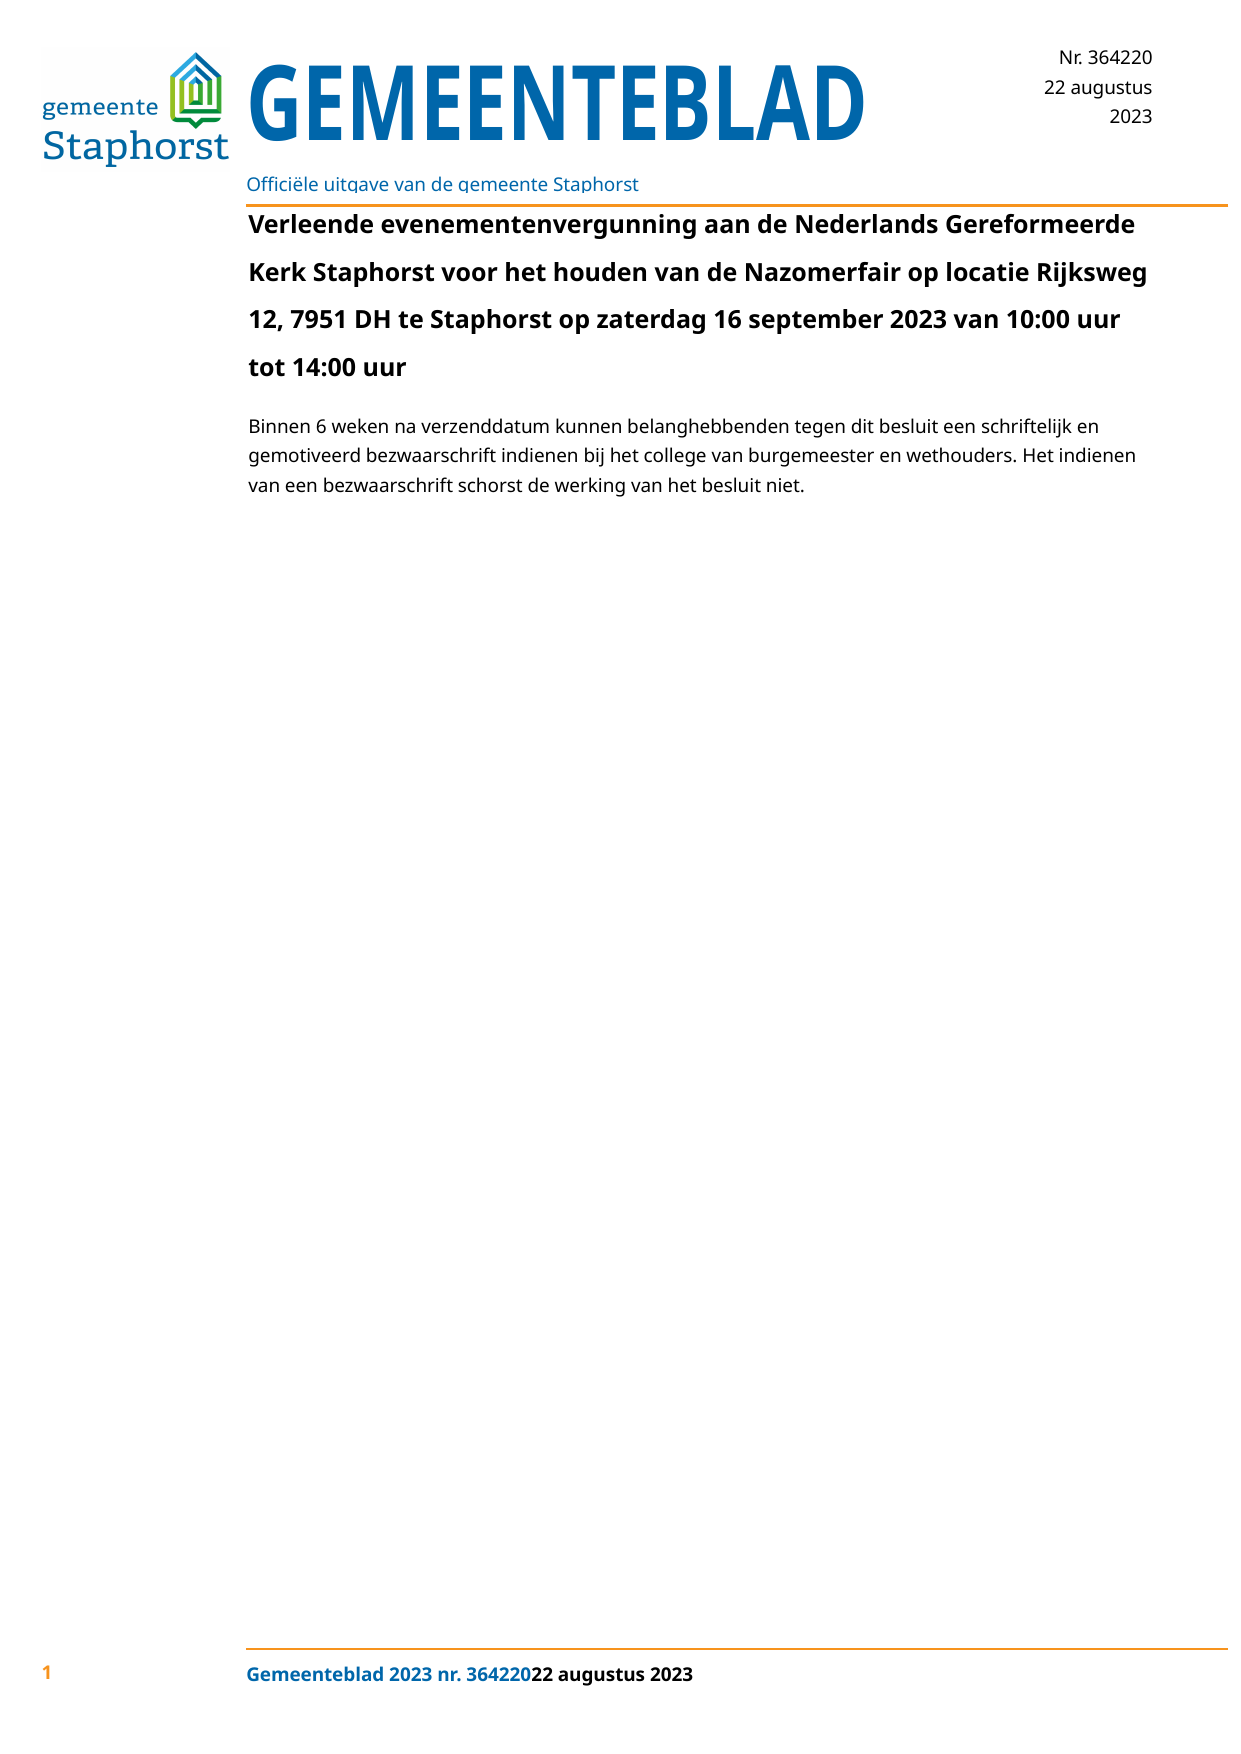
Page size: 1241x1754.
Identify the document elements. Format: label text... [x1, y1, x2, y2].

picture [41, 47, 231, 172]
text Binnen 6 weken na verzenddatum kunnen belanghebbenden tegen dit besluit een schriftelijk en gemotiveerd bezwaarschrift indienen bij het college van burgemeester en wethouders. Het indienen van een bezwaarschrift schorst de werking van het besluit niet. [248, 413, 1152, 498]
text Verleende evenementenvergunning aan de Nederlands Gereformeerde Kerk Staphorst voor het houden van de Nazomerfair op locatie Rijksweg 12, 7951 DH te Staphorst op zaterdag 16 september 2023 van 10:00 uur tot 14:00 uur [248, 207, 1152, 384]
